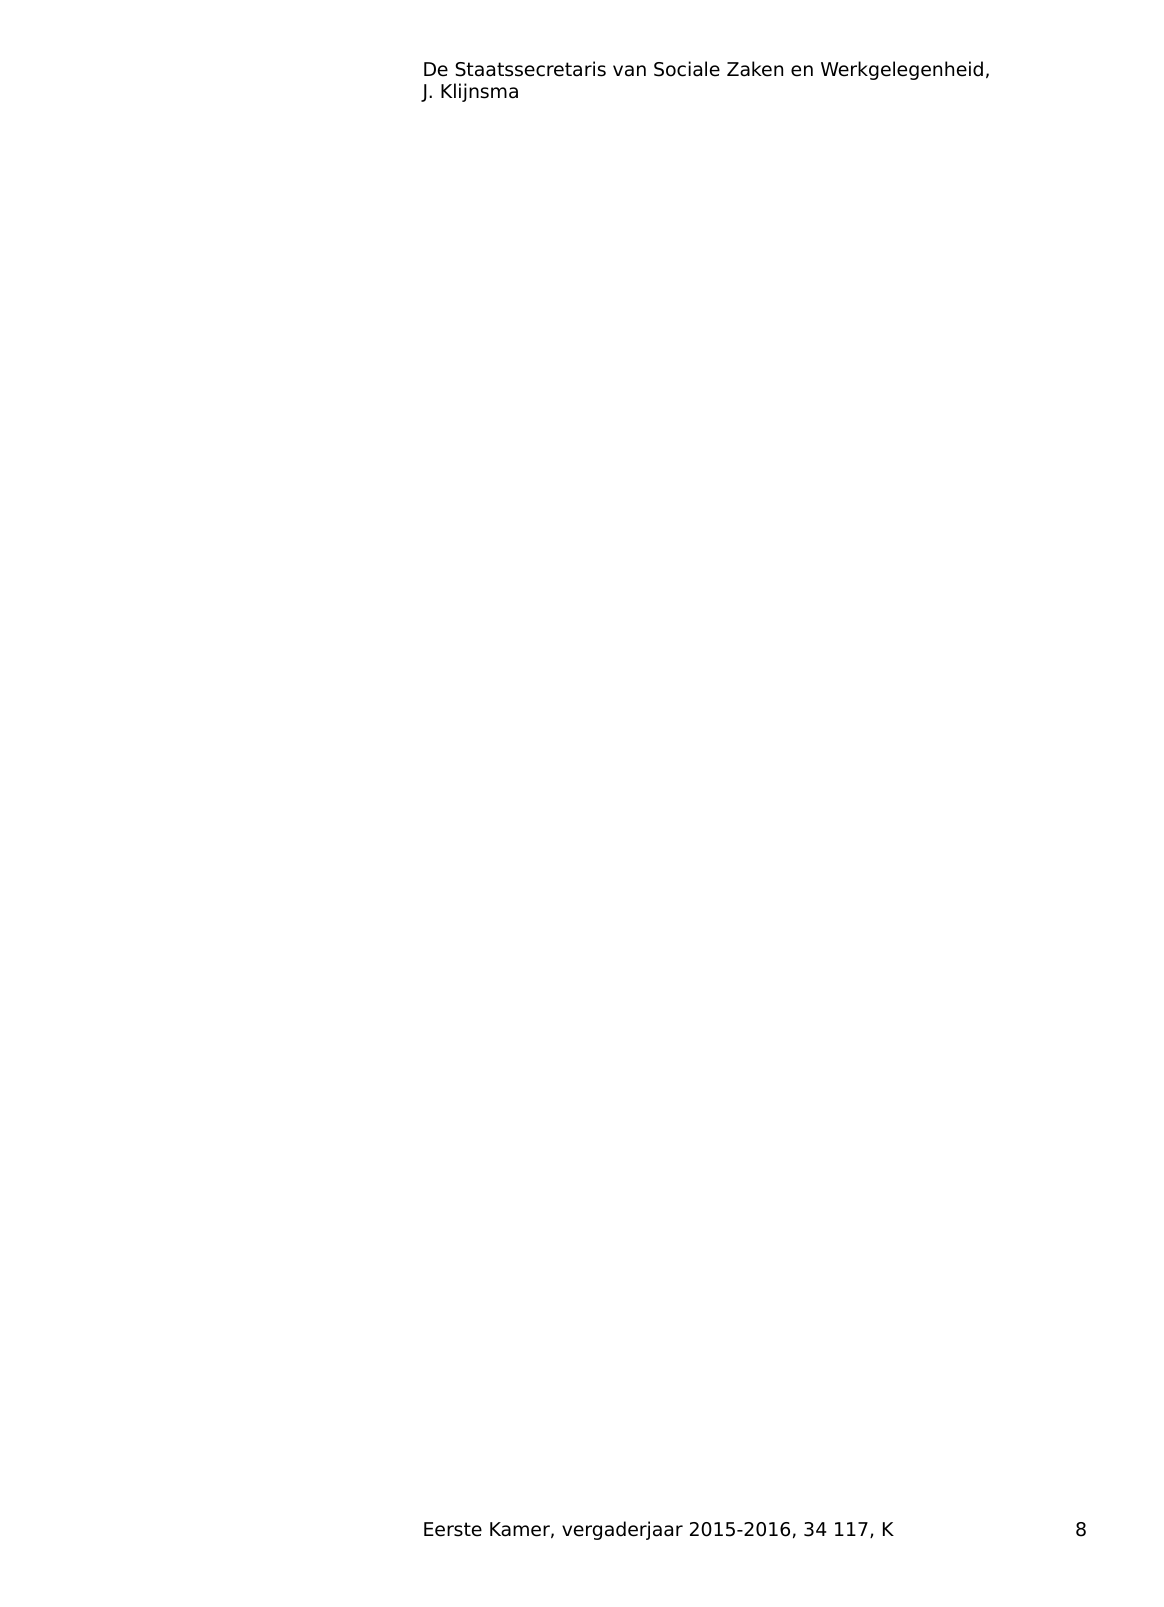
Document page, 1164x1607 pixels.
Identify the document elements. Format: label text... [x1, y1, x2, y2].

text De Staatssecretaris van Sociale Zaken en Werkgelegenheid, J. Klijnsma [422, 59, 1087, 103]
